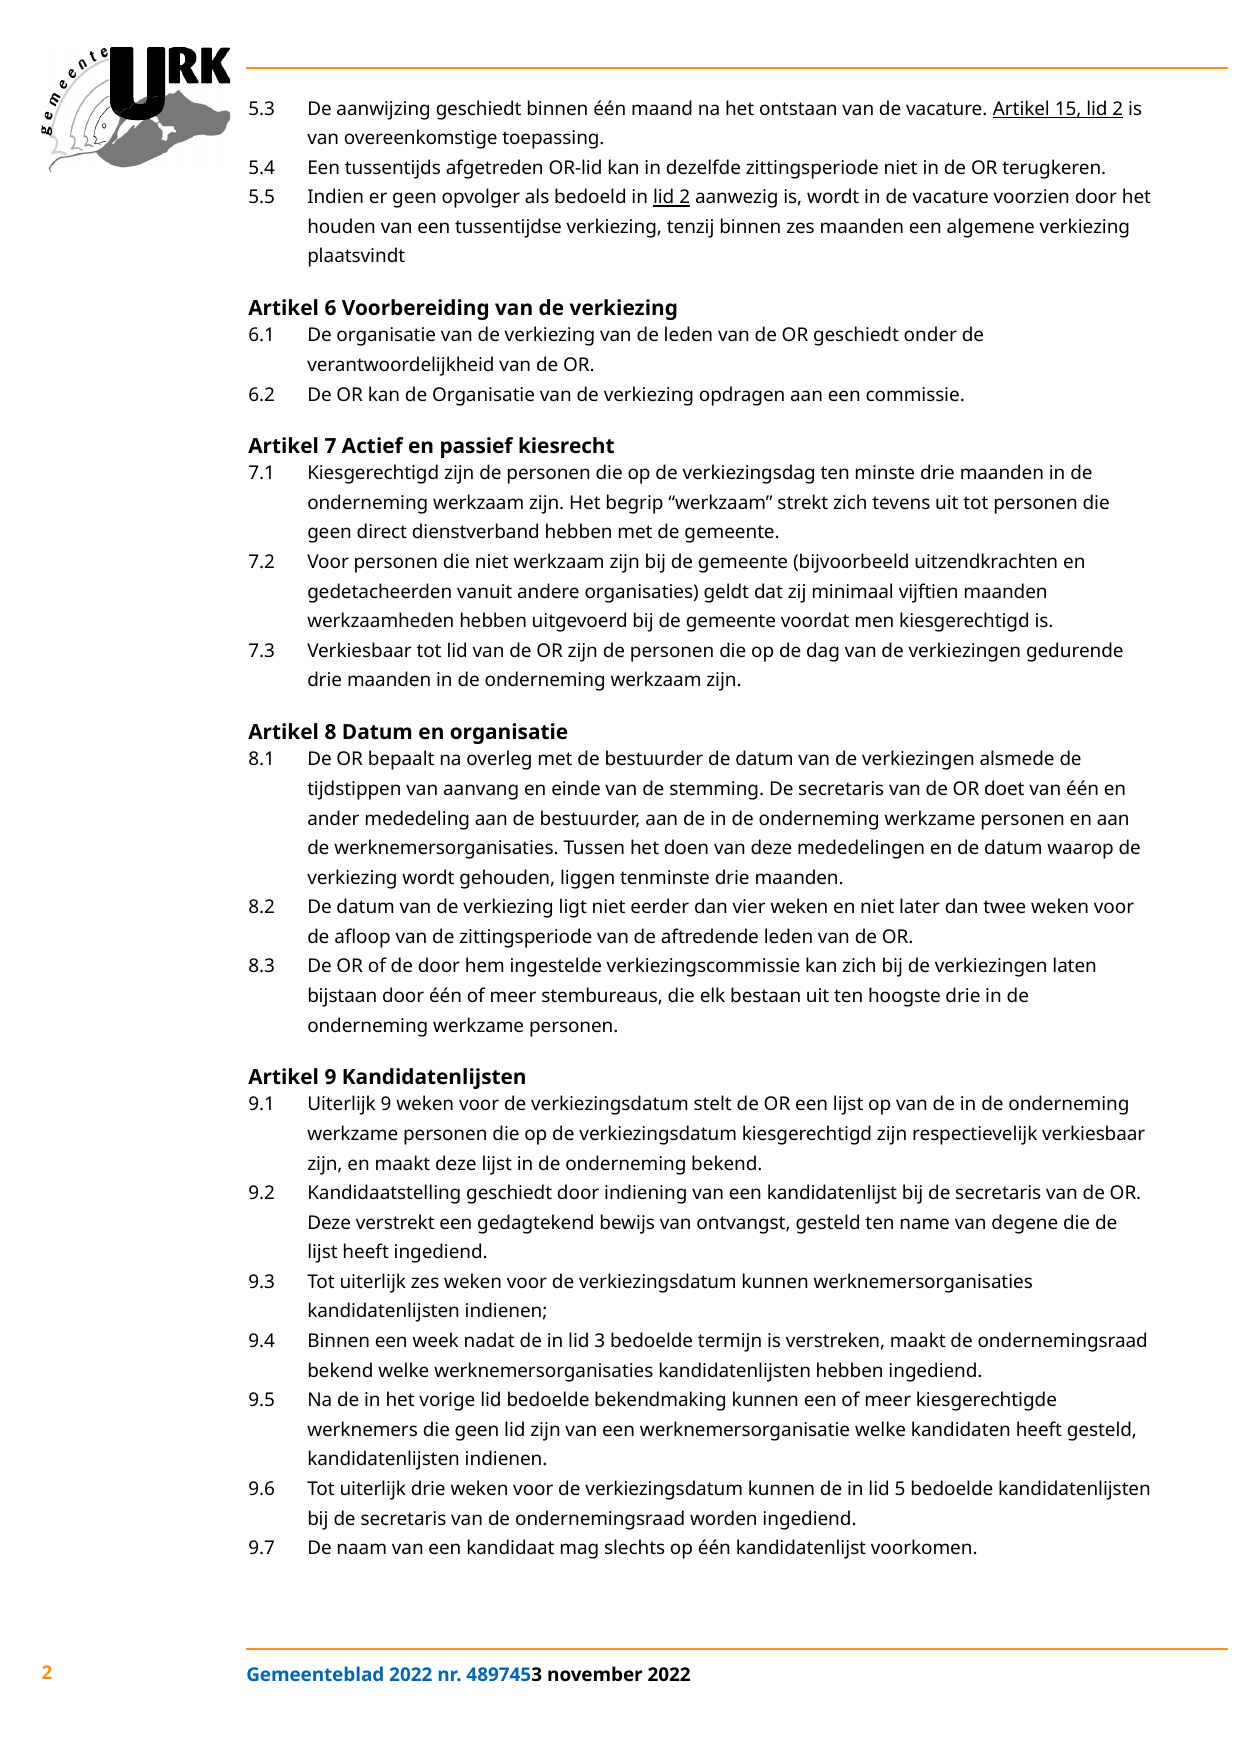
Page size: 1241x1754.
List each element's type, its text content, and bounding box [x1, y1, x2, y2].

list Na de in het vorige lid bedoelde bekendmaking kunnen een of meer kiesgerechtigde werknemers die geen lid zijn van een werknemersorganisatie welke kandidaten heeft gesteld, kandidatenlijsten indienen. [248, 1386, 1152, 1471]
list De OR kan de Organisatie van de verkiezing opdragen aan een commissie. [248, 381, 1152, 406]
list De organisatie van de verkiezing van de leden van de OR geschiedt onder de verantwoordelijkheid van de OR. [248, 322, 1152, 377]
list Tot uiterlijk drie weken voor de verkiezingsdatum kunnen de in lid 5 bedoelde kandidatenlijsten bij de secretaris van de ondernemingsraad worden ingediend. [248, 1475, 1152, 1531]
text Artikel 9 Kandidatenlijsten [248, 1062, 1152, 1091]
list De aanwijzing geschiedt binnen één maand na het ontstaan van de vacature. Artikel 15, lid 2 is van overeenkomstige toepassing. [248, 95, 1152, 150]
list Uiterlijk 9 weken voor de verkiezingsdatum stelt de OR een lijst op van de in de onderneming werkzame personen die op de verkiezingsdatum kiesgerechtigd zijn respectievelijk verkiesbaar zijn, en maakt deze lijst in de onderneming bekend. [248, 1091, 1152, 1176]
list Tot uiterlijk zes weken voor de verkiezingsdatum kunnen werknemersorganisaties kandidatenlijsten indienen; [248, 1268, 1152, 1323]
list De datum van de verkiezing ligt niet eerder dan vier weken en niet later dan twee weken voor de afloop van de zittingsperiode van de aftredende leden van de OR. [248, 893, 1152, 949]
list Indien er geen opvolger als bedoeld in lid 2 aanwezig is, wordt in de vacature voorzien door het houden van een tussentijdse verkiezing, tenzij binnen zes maanden een algemene verkiezing plaatsvindt [248, 183, 1152, 268]
list Kandidaatstelling geschiedt door indiening van een kandidatenlijst bij de secretaris van de OR. Deze verstrekt een gedagtekend bewijs van ontvangst, gesteld ten name van degene die de lijst heeft ingediend. [248, 1179, 1152, 1264]
text Artikel 7 Actief en passief kiesrecht [248, 431, 1152, 459]
picture [41, 47, 231, 172]
list Voor personen die niet werkzaam zijn bij de gemeente (bijvoorbeeld uitzendkrachten en gedetacheerden vanuit andere organisaties) geldt dat zij minimaal vijftien maanden werkzaamheden hebben uitgevoerd bij de gemeente voordat men kiesgerechtigd is. [248, 548, 1152, 633]
list De OR of de door hem ingestelde verkiezingscommissie kan zich bij de verkiezingen laten bijstaan door één of meer stembureaus, die elk bestaan uit ten hoogste drie in de onderneming werkzame personen. [248, 953, 1152, 1037]
list Kiesgerechtigd zijn de personen die op de verkiezingsdag ten minste drie maanden in de onderneming werkzaam zijn. Het begrip “werkzaam” strekt zich tevens uit tot personen die geen direct dienstverband hebben met de gemeente. [248, 459, 1152, 544]
list De naam van een kandidaat mag slechts op één kandidatenlijst voorkomen. [248, 1534, 1152, 1560]
list De OR bepaalt na overleg met de bestuurder de datum van de verkiezingen alsmede de tijdstippen van aanvang en einde van de stemming. De secretaris van de OR doet van één en ander mededeling aan de bestuurder, aan de in de onderneming werkzame personen en aan de werknemersorganisaties. Tussen het doen van deze mededelingen en de datum waarop de verkiezing wordt gehouden, liggen tenminste drie maanden. [248, 746, 1152, 889]
list Binnen een week nadat de in lid 3 bedoelde termijn is verstreken, maakt de ondernemingsraad bekend welke werknemersorganisaties kandidatenlijsten hebben ingediend. [248, 1327, 1152, 1383]
list Een tussentijds afgetreden OR-lid kan in dezelfde zittingsperiode niet in de OR terugkeren. [248, 154, 1152, 180]
list Verkiesbaar tot lid van de OR zijn de personen die op de dag van de verkiezingen gedurende drie maanden in de onderneming werkzaam zijn. [248, 637, 1152, 692]
text Artikel 6 Voorbereiding van de verkiezing [248, 293, 1152, 322]
text Artikel 8 Datum en organisatie [248, 717, 1152, 746]
